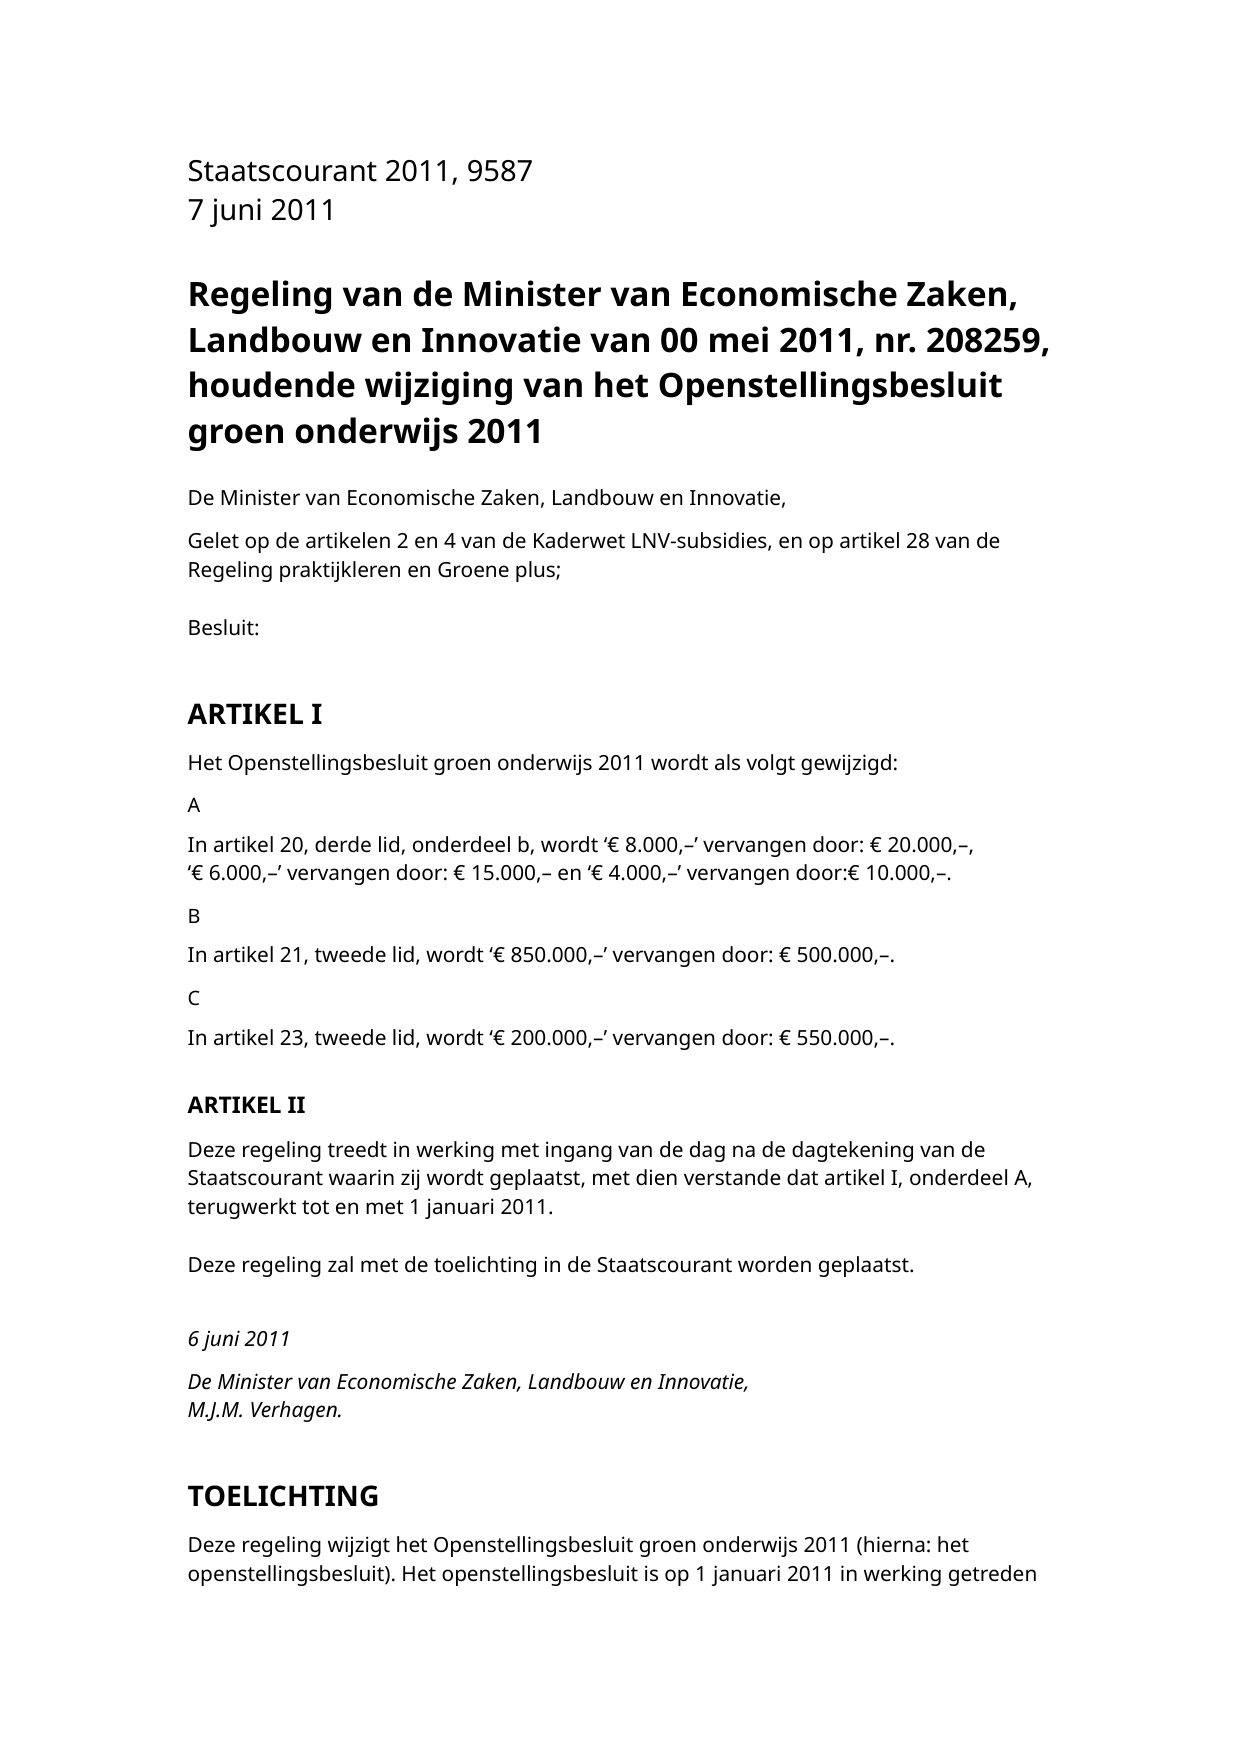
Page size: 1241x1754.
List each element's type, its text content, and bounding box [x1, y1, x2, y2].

subtitle TOELICHTING [187, 1477, 1053, 1515]
text M.J.M. Verhagen. [187, 1396, 1053, 1424]
text 7 juni 2011 [187, 190, 1053, 229]
text In artikel 21, tweede lid, wordt ‘€ 850.000,–’ vervangen door: € 500.000,–. [187, 941, 1053, 969]
text Besluit: [187, 613, 1053, 642]
text Deze regeling treedt in werking met ingang van de dag na de dagtekening van de Staatscourant waarin zij wordt geplaatst, met dien verstande dat artikel I, onderdeel A, terugwerkt tot en met 1 januari 2011. [187, 1135, 1053, 1220]
subtitle Regeling van de Minister van Economische Zaken, Landbouw en Innovatie van 00 mei 2011, nr. 208259, houdende wijziging van het Openstellingsbesluit groen onderwijs 2011 [187, 271, 1053, 453]
text B [187, 902, 1053, 929]
text C [187, 984, 1053, 1011]
text Gelet op de artikelen 2 en 4 van de Kaderwet LNV-subsidies, en op artikel 28 van de Regeling praktijkleren en Groene plus; [187, 526, 1053, 583]
text A [187, 791, 1053, 818]
text In artikel 20, derde lid, onderdeel b, wordt ‘€ 8.000,–’ vervangen door: € 20.000,–, ‘€ 6.000,–’ vervangen door: € 15.000,– en ‘€ 4.000,–’ vervangen door:€ 10.000,–. [187, 830, 1053, 887]
text Deze regeling zal met de toelichting in de Staatscourant worden geplaatst. [187, 1250, 1053, 1279]
text Het Openstellingsbesluit groen onderwijs 2011 wordt als volgt gewijzigd: [187, 748, 1053, 776]
subtitle ARTIKEL II [187, 1089, 1053, 1120]
text De Minister van Economische Zaken, Landbouw en Innovatie, [187, 483, 1053, 511]
text Staatscourant 2011, 9587 [187, 150, 1053, 190]
subtitle ARTIKEL I [187, 694, 1053, 733]
text 6 juni 2011 [187, 1324, 1053, 1352]
text De Minister van Economische Zaken, Landbouw en Innovatie, [187, 1367, 1053, 1396]
text Deze regeling wijzigt het Openstellingsbesluit groen onderwijs 2011 (hierna: het openstellingsbesluit). Het openstellingsbesluit is op 1 januari 2011 in werking getreden [187, 1530, 1053, 1587]
text In artikel 23, tweede lid, wordt ‘€ 200.000,–’ vervangen door: € 550.000,–. [187, 1023, 1053, 1051]
